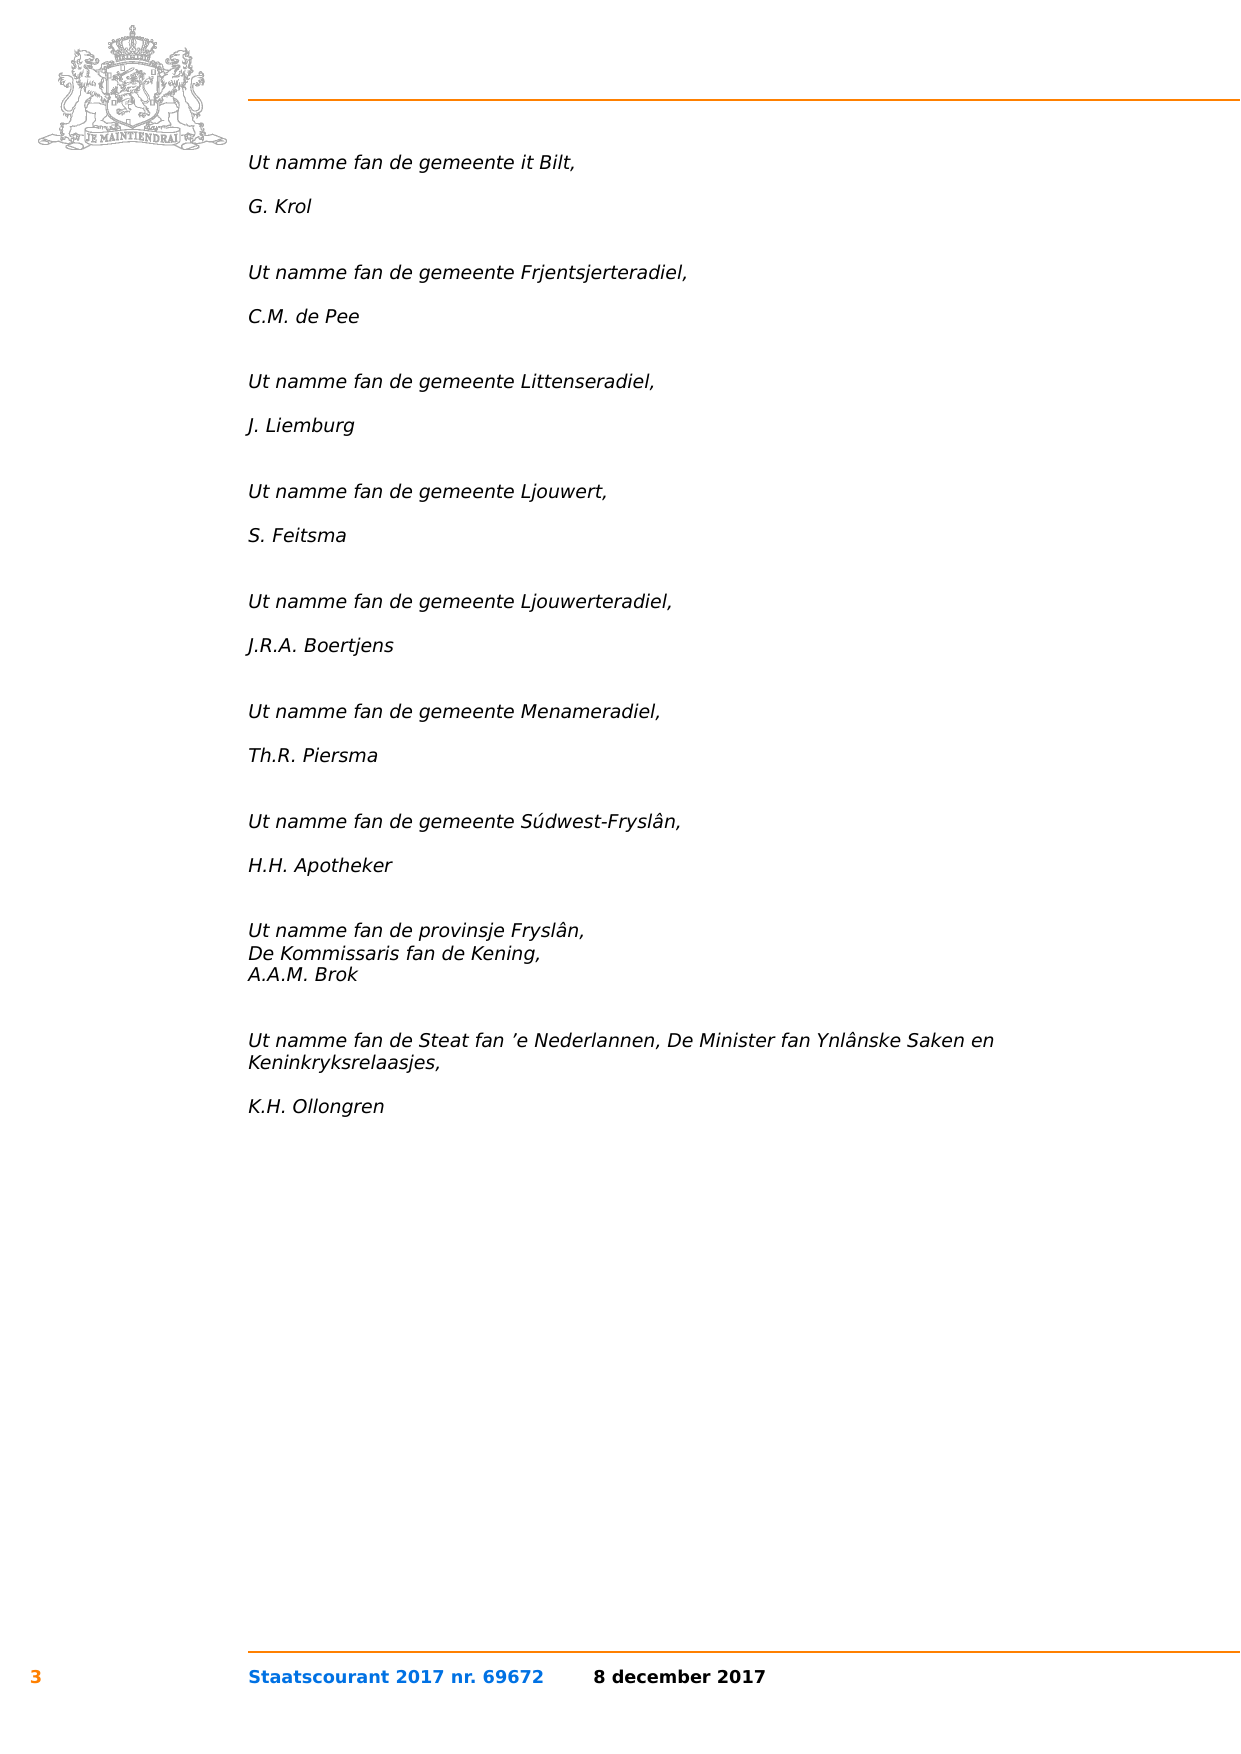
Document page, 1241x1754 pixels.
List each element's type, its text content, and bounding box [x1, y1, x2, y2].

text Ut namme fan de gemeente it Bilt, G. Krol [248, 130, 1163, 218]
text Ut namme fan de gemeente Ljouwerteradiel, J.R.A. Boertjens [248, 569, 1163, 657]
text Ut namme fan de provinsje Fryslân, De Kommissaris fan de Kening, A.A.M. Brok [248, 898, 1163, 986]
text Ut namme fan de gemeente Ljouwert, S. Feitsma [248, 459, 1163, 547]
text Ut namme fan de gemeente Frjentsjerteradiel, C.M. de Pee [248, 240, 1163, 328]
text Ut namme fan de gemeente Menameradiel, Th.R. Piersma [248, 679, 1163, 767]
text Ut namme fan de gemeente Súdwest-Fryslân, H.H. Apotheker [248, 789, 1163, 877]
text Ut namme fan de Steat fan ’e Nederlannen, De Minister fan Ynlânske Saken en Keninkryksrelaasjes, K.H. Ollongren [248, 1008, 1163, 1118]
picture [38, 25, 227, 150]
text Ut namme fan de gemeente Littenseradiel, J. Liemburg [248, 349, 1163, 437]
